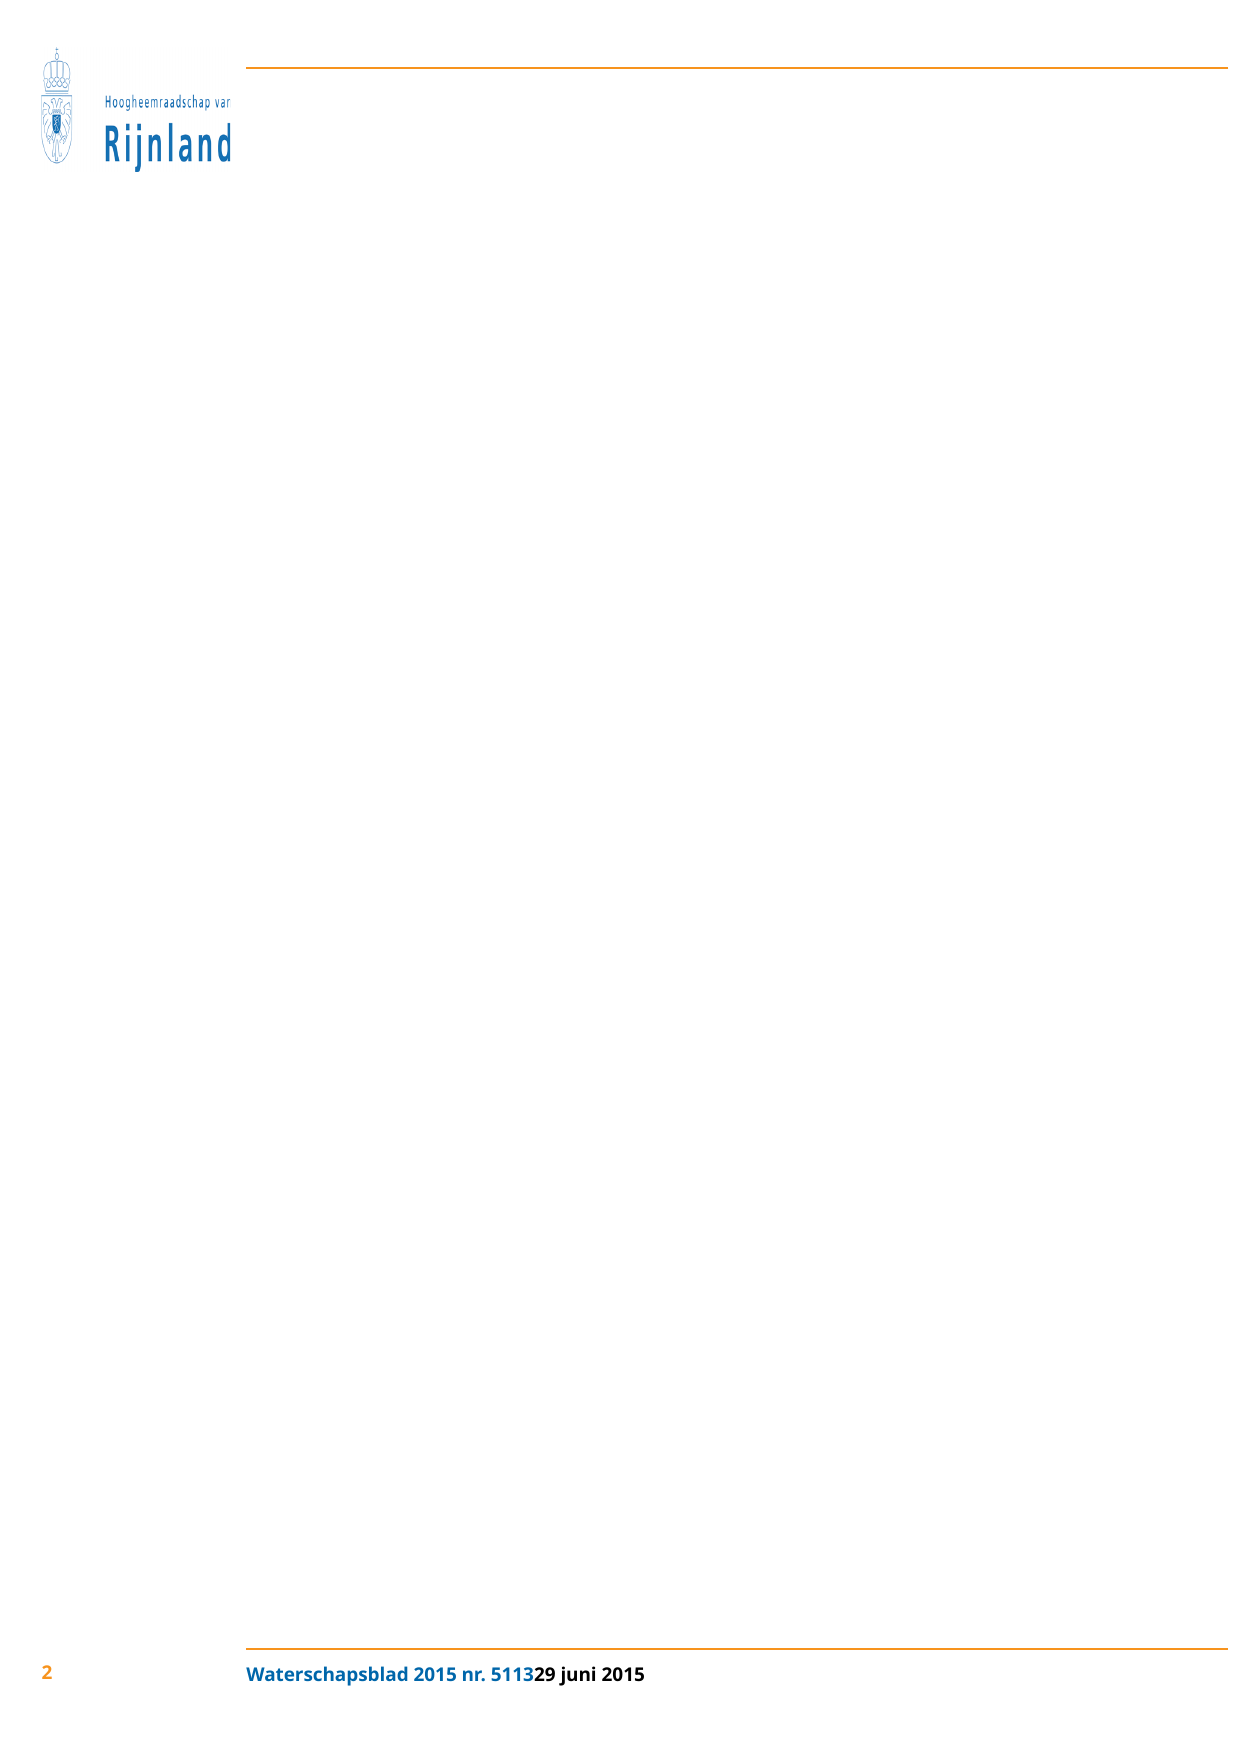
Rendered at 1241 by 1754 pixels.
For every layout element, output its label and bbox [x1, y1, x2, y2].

picture [41, 47, 231, 172]
